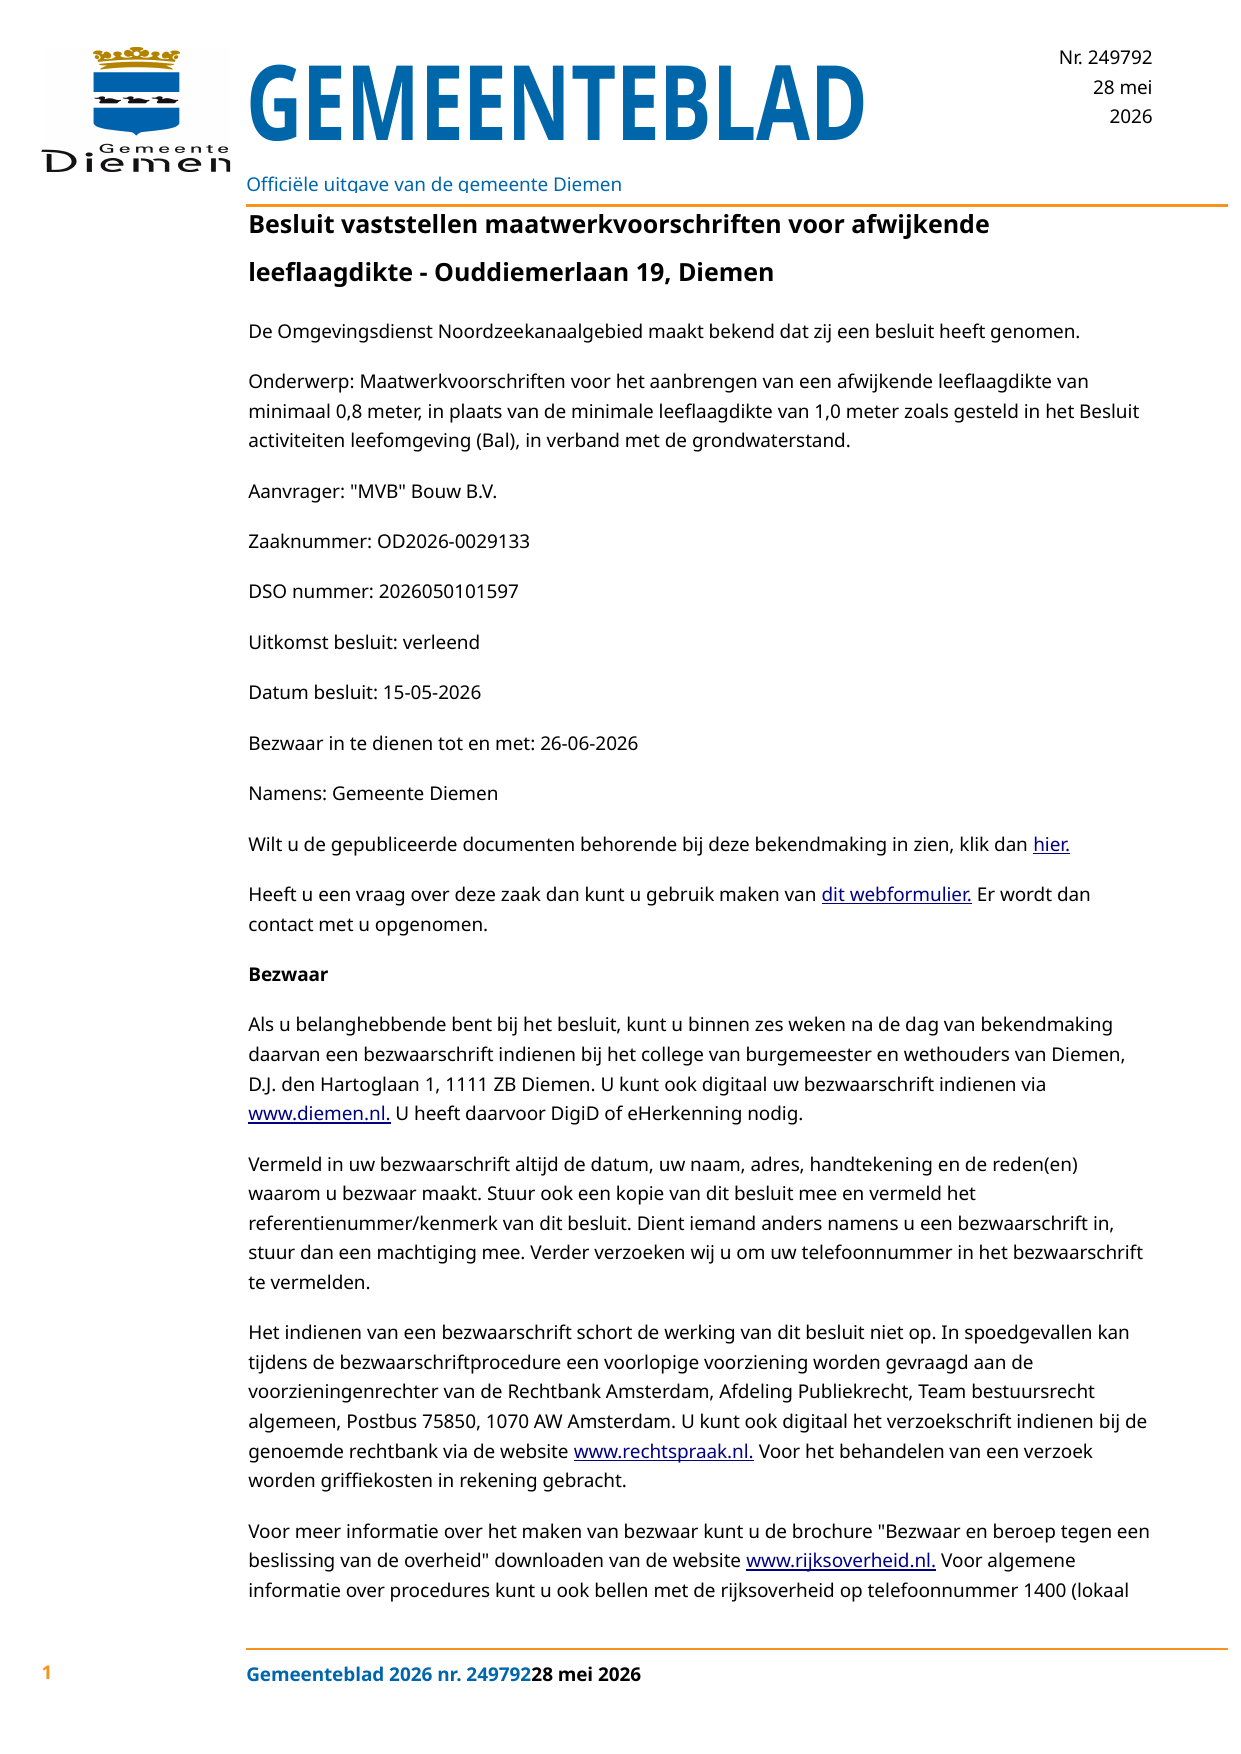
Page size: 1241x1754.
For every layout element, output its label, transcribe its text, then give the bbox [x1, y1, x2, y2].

text Bezwaar [248, 961, 1152, 987]
text Besluit vaststellen maatwerkvoorschriften voor afwijkende leeflaagdikte - Ouddiemerlaan 19, Diemen [248, 207, 1152, 288]
text DSO nummer: 2026050101597 [248, 579, 1152, 604]
text Datum besluit: 15-05-2026 [248, 679, 1152, 705]
text Aanvrager: "MVB" Bouw B.V. [248, 478, 1152, 504]
picture [41, 47, 231, 172]
text Als u belanghebbende bent bij het besluit, kunt u binnen zes weken na de dag van bekendmaking daarvan een bezwaarschrift indienen bij het college van burgemeester en wethouders van Diemen, D.J. den Hartoglaan 1, 1111 ZB Diemen. U kunt ook digitaal uw bezwaarschrift indienen via www.diemen.nl. U heeft daarvoor DigiD of eHerkenning nodig. [248, 1012, 1152, 1126]
text De Omgevingsdienst Noordzeekanaalgebied maakt bekend dat zij een besluit heeft genomen. [248, 318, 1152, 344]
text Wilt u de gepubliceerde documenten behorende bij deze bekendmaking in zien, klik dan hier. [248, 831, 1152, 857]
text Onderwerp: Maatwerkvoorschriften voor het aanbrengen van een afwijkende leeflaagdikte van minimaal 0,8 meter, in plaats van de minimale leeflaagdikte van 1,0 meter zoals gesteld in het Besluit activiteiten leefomgeving (Bal), in verband met de grondwaterstand. [248, 368, 1152, 453]
text Vermeld in uw bezwaarschrift altijd de datum, uw naam, adres, handtekening en de reden(en) waarom u bezwaar maakt. Stuur ook een kopie van dit besluit mee en vermeld het referentienummer/kenmerk van dit besluit. Dient iemand anders namens u een bezwaarschrift in, stuur dan een machtiging mee. Verder verzoeken wij u om uw telefoonnummer in het bezwaarschrift te vermelden. [248, 1151, 1152, 1295]
text Het indienen van een bezwaarschrift schort de werking van dit besluit niet op. In spoedgevallen kan tijdens de bezwaarschriftprocedure een voorlopige voorziening worden gevraagd aan de voorzieningenrechter van de Rechtbank Amsterdam, Afdeling Publiekrecht, Team bestuursrecht algemeen, Postbus 75850, 1070 AW Amsterdam. U kunt ook digitaal het verzoekschrift indienen bij de genoemde rechtbank via de website www.rechtspraak.nl. Voor het behandelen van een verzoek worden griffiekosten in rekening gebracht. [248, 1319, 1152, 1493]
text Namens: Gemeente Diemen [248, 780, 1152, 806]
text Zaaknummer: OD2026-0029133 [248, 528, 1152, 554]
text Bezwaar in te dienen tot en met: 26-06-2026 [248, 730, 1152, 756]
text Uitkomst besluit: verleend [248, 629, 1152, 655]
text Heeft u een vraag over deze zaak dan kunt u gebruik maken van dit webformulier. Er wordt dan contact met u opgenomen. [248, 881, 1152, 937]
text Voor meer informatie over het maken van bezwaar kunt u de brochure "Bezwaar en beroep tegen een beslissing van de overheid" downloaden van de website www.rijksoverheid.nl. Voor algemene informatie over procedures kunt u ook bellen met de rijksoverheid op telefoonnummer 1400 (lokaal [248, 1518, 1152, 1603]
